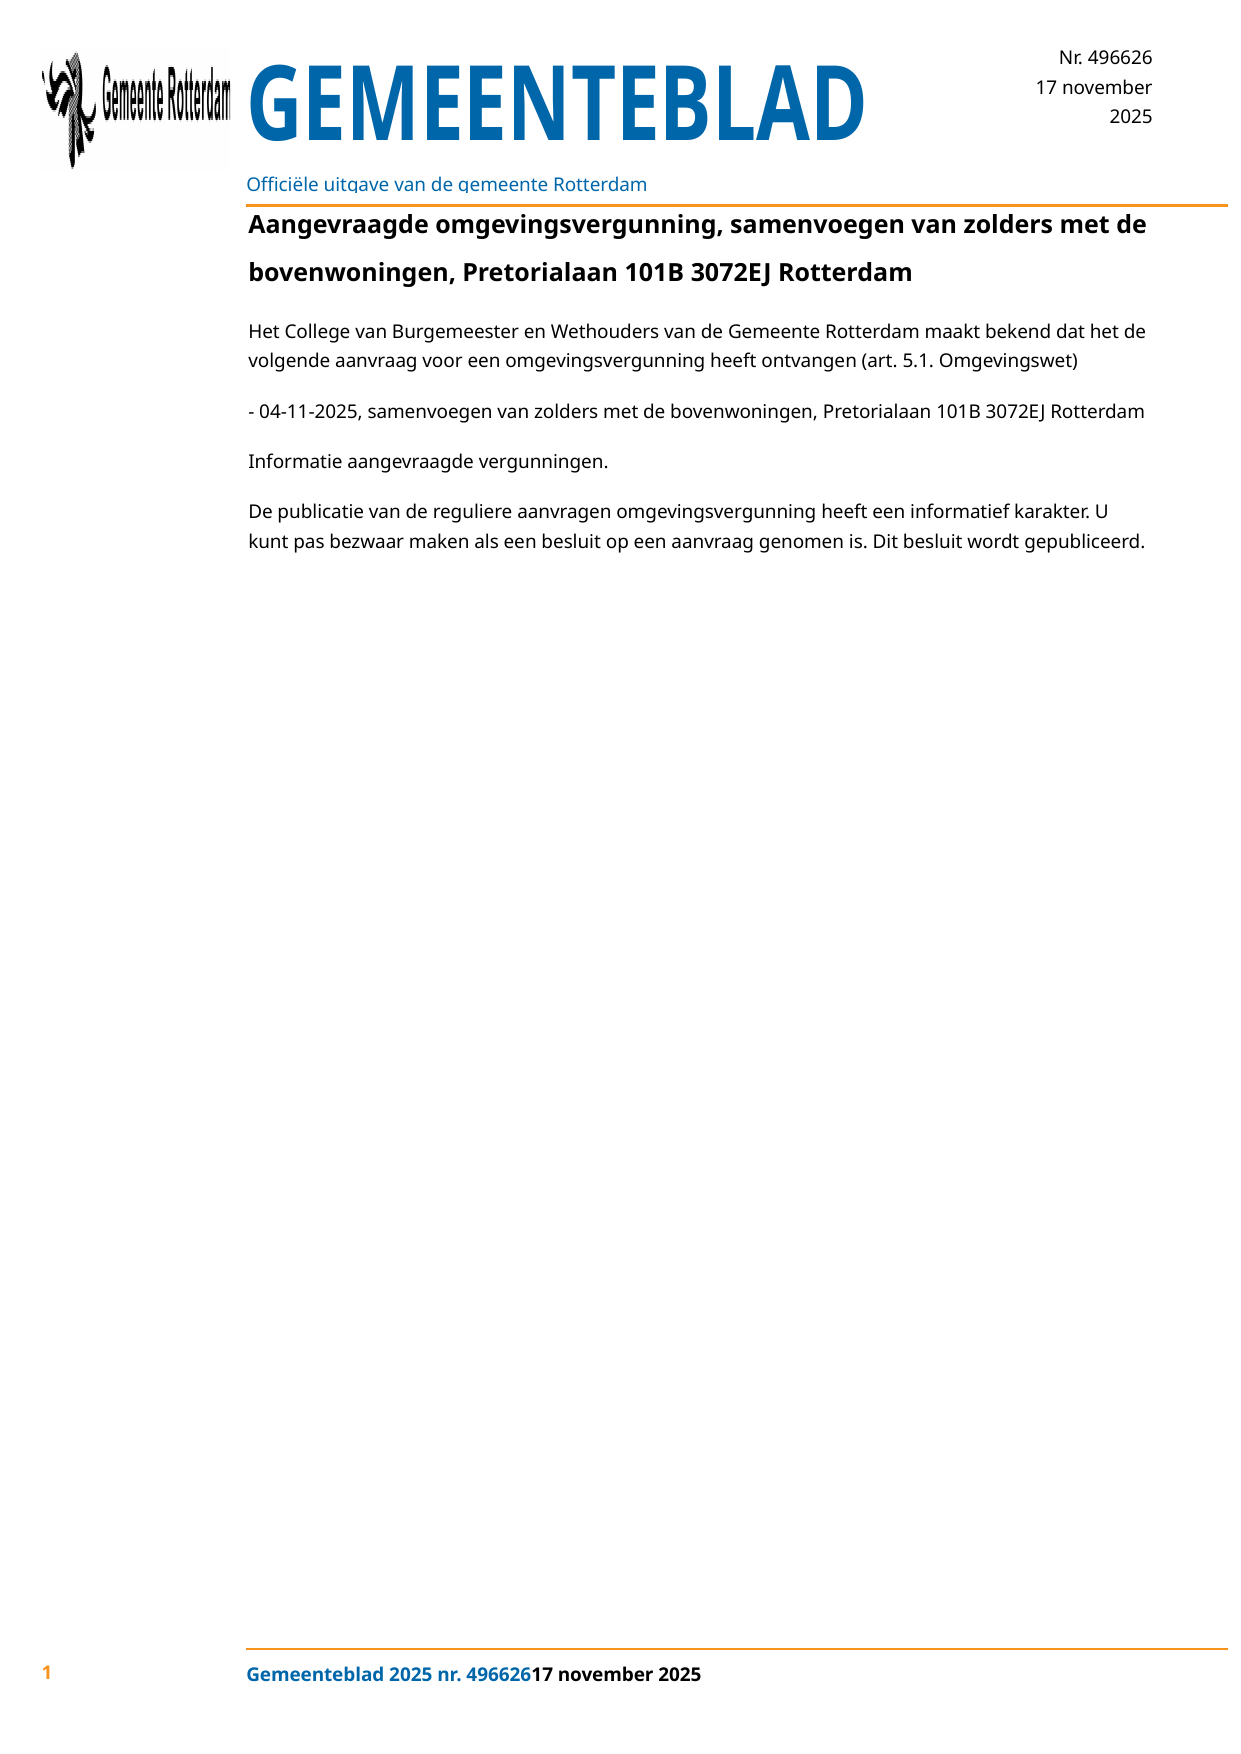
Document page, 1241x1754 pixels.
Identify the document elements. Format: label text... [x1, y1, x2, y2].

text - 04-11-2025, samenvoegen van zolders met de bovenwoningen, Pretorialaan 101B 3072EJ Rotterdam [248, 398, 1152, 424]
text De publicatie van de reguliere aanvragen omgevingsvergunning heeft een informatief karakter. U kunt pas bezwaar maken als een besluit op een aanvraag genomen is. Dit besluit wordt gepubliceerd. [248, 499, 1152, 554]
picture [41, 47, 231, 172]
text Het College van Burgemeester en Wethouders van de Gemeente Rotterdam maakt bekend dat het de volgende aanvraag voor een omgevingsvergunning heeft ontvangen (art. 5.1. Omgevingswet) [248, 318, 1152, 373]
text Aangevraagde omgevingsvergunning, samenvoegen van zolders met de bovenwoningen, Pretorialaan 101B 3072EJ Rotterdam [248, 207, 1152, 288]
text Informatie aangevraagde vergunningen. [248, 448, 1152, 474]
